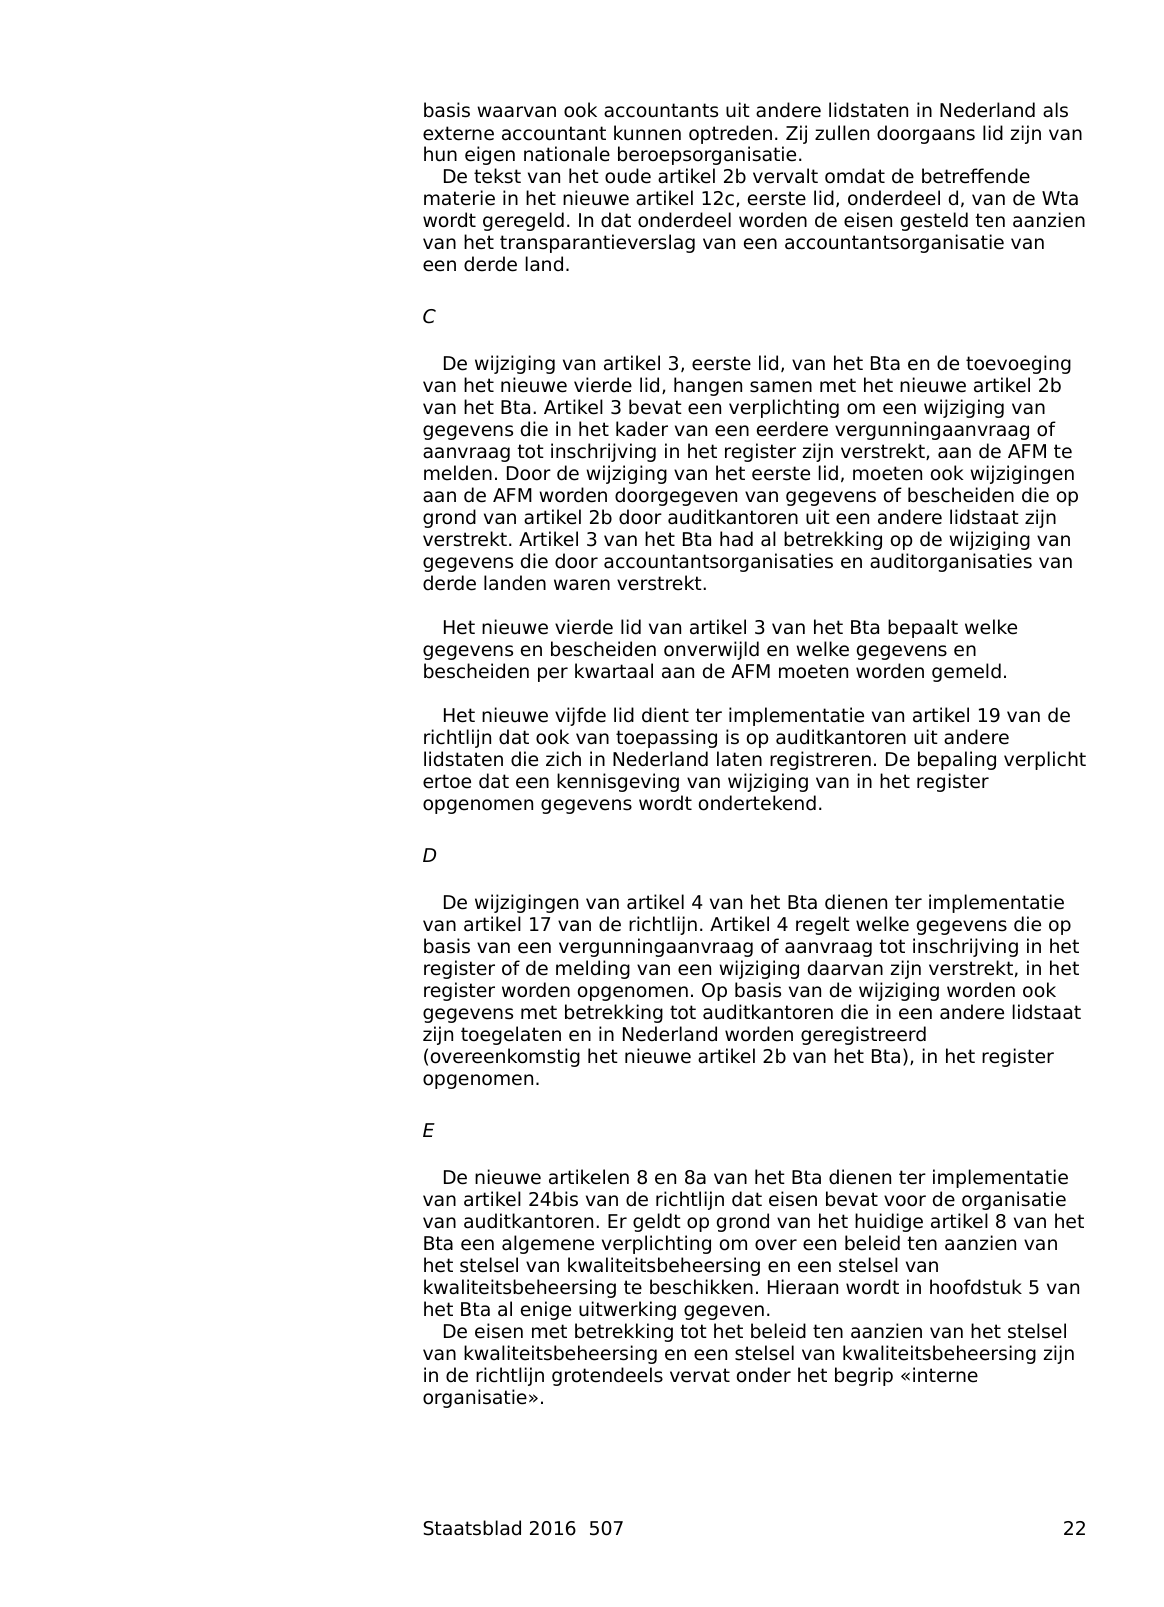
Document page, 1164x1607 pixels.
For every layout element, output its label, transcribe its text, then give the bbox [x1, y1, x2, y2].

text Het nieuwe vijfde lid dient ter implementatie van artikel 19 van de richtlijn dat ook van toepassing is op auditkantoren uit andere lidstaten die zich in Nederland laten registreren. De bepaling verplicht ertoe dat een kennisgeving van wijziging van in het register opgenomen gegevens wordt ondertekend. [422, 705, 1087, 815]
subtitle E [422, 1120, 1087, 1142]
text basis waarvan ook accountants uit andere lidstaten in Nederland als externe accountant kunnen optreden. Zij zullen doorgaans lid zijn van hun eigen nationale beroepsorganisatie. [422, 100, 1087, 166]
text De tekst van het oude artikel 2b vervalt omdat de betreffende materie in het nieuwe artikel 12c, eerste lid, onderdeel d, van de Wta wordt geregeld. In dat onderdeel worden de eisen gesteld ten aanzien van het transparantieverslag van een accountantsorganisatie van een derde land. [422, 166, 1087, 276]
text De wijziging van artikel 3, eerste lid, van het Bta en de toevoeging van het nieuwe vierde lid, hangen samen met het nieuwe artikel 2b van het Bta. Artikel 3 bevat een verplichting om een wijziging van gegevens die in het kader van een eerdere vergunningaanvraag of aanvraag tot inschrijving in het register zijn verstrekt, aan de AFM te melden. Door de wijziging van het eerste lid, moeten ook wijzigingen aan de AFM worden doorgegeven van gegevens of bescheiden die op grond van artikel 2b door auditkantoren uit een andere lidstaat zijn verstrekt. Artikel 3 van het Bta had al betrekking op de wijziging van gegevens die door accountantsorganisaties en auditorganisaties van derde landen waren verstrekt. [422, 353, 1087, 595]
text De wijzigingen van artikel 4 van het Bta dienen ter implementatie van artikel 17 van de richtlijn. Artikel 4 regelt welke gegevens die op basis van een vergunningaanvraag of aanvraag tot inschrijving in het register of de melding van een wijziging daarvan zijn verstrekt, in het register worden opgenomen. Op basis van de wijziging worden ook gegevens met betrekking tot auditkantoren die in een andere lidstaat zijn toegelaten en in Nederland worden geregistreerd (overeenkomstig het nieuwe artikel 2b van het Bta), in het register opgenomen. [422, 892, 1087, 1090]
text De eisen met betrekking tot het beleid ten aanzien van het stelsel van kwaliteitsbeheersing en een stelsel van kwaliteitsbeheersing zijn in de richtlijn grotendeels vervat onder het begrip «interne organisatie». [422, 1321, 1087, 1409]
text De nieuwe artikelen 8 en 8a van het Bta dienen ter implementatie van artikel 24bis van de richtlijn dat eisen bevat voor de organisatie van auditkantoren. Er geldt op grond van het huidige artikel 8 van het Bta een algemene verplichting om over een beleid ten aanzien van het stelsel van kwaliteitsbeheersing en een stelsel van kwaliteitsbeheersing te beschikken. Hieraan wordt in hoofdstuk 5 van het Bta al enige uitwerking gegeven. [422, 1167, 1087, 1321]
subtitle C [422, 306, 1087, 328]
text Het nieuwe vierde lid van artikel 3 van het Bta bepaalt welke gegevens en bescheiden onverwijld en welke gegevens en bescheiden per kwartaal aan de AFM moeten worden gemeld. [422, 617, 1087, 683]
subtitle D [422, 845, 1087, 867]
